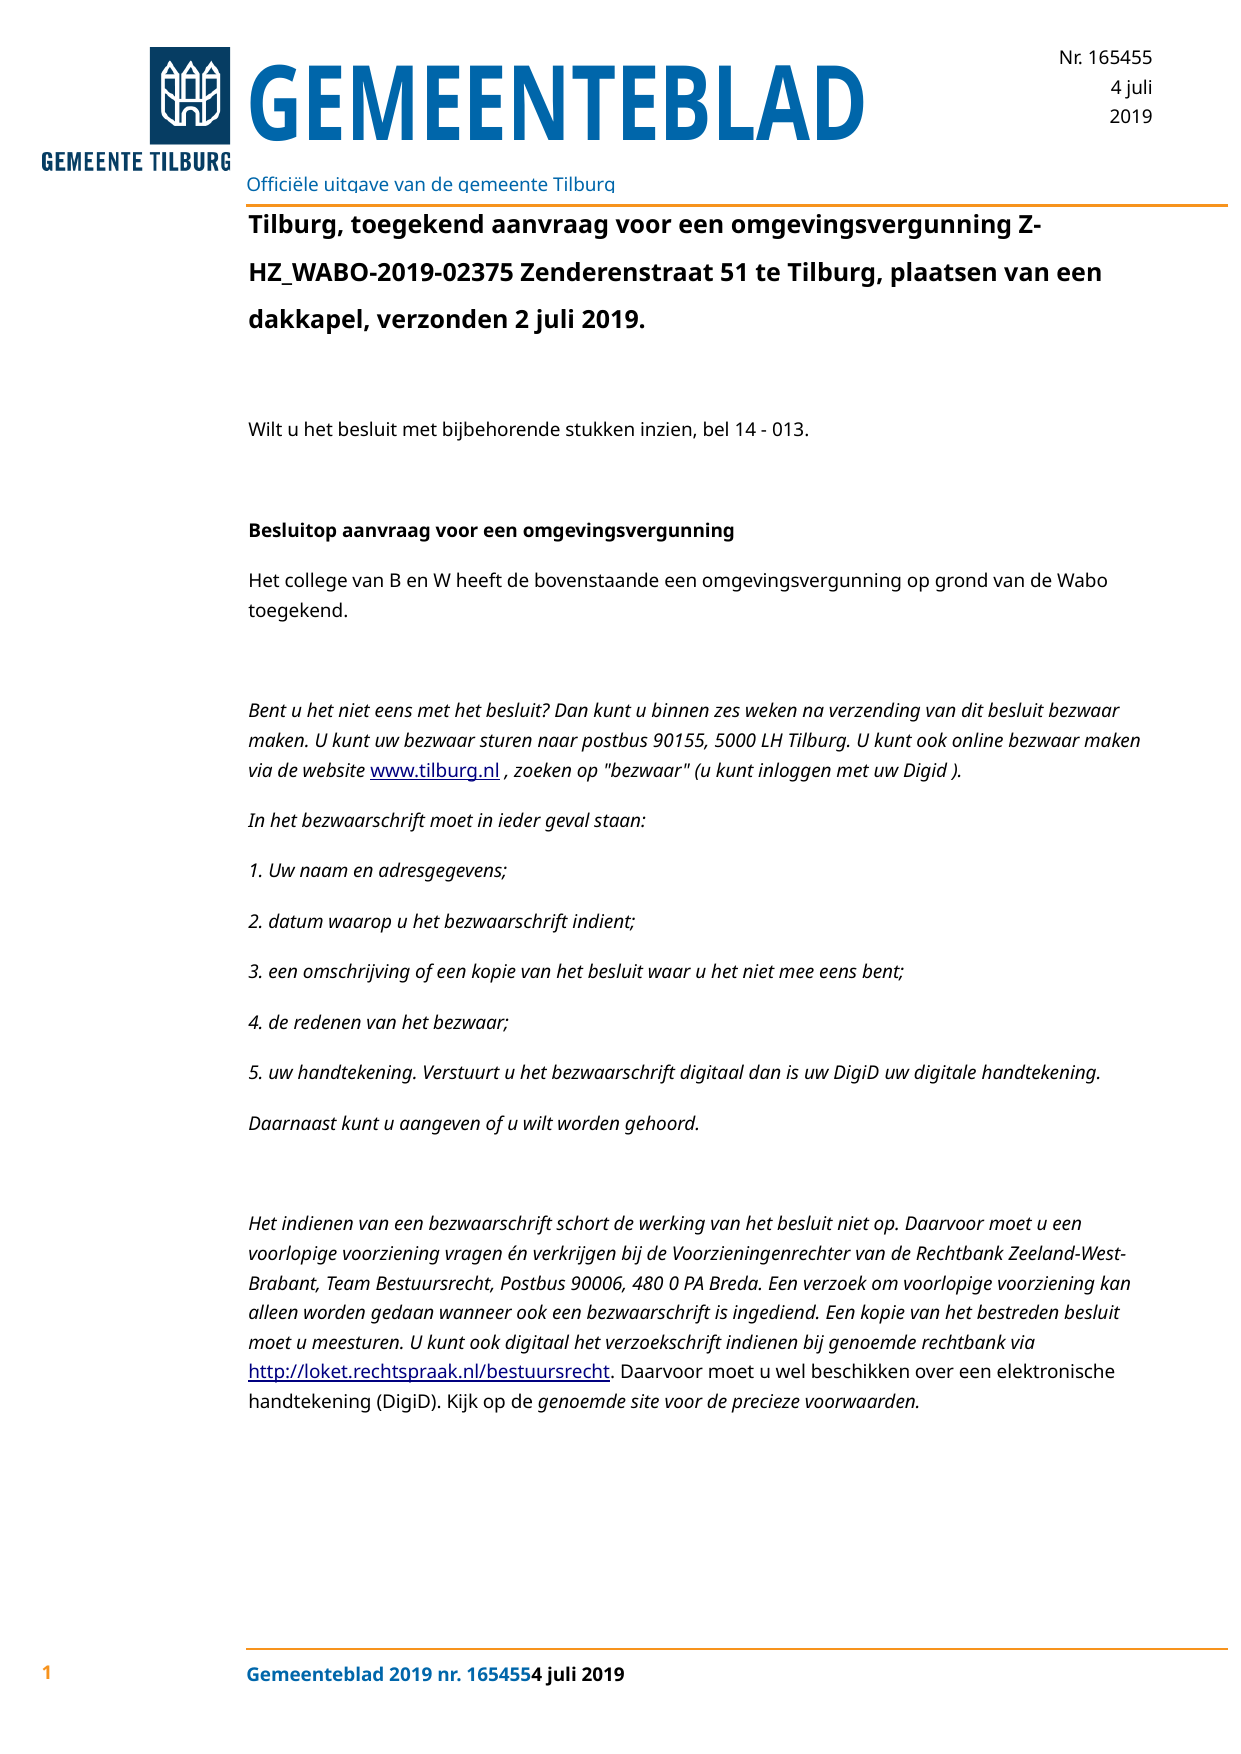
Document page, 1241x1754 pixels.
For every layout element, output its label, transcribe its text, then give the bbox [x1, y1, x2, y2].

picture [41, 47, 231, 172]
text Het indienen van een bezwaarschrift schort de werking van het besluit niet op. Daarvoor moet u een voorlopige voorziening vragen én verkrijgen bij de Voorzieningenrechter van de Rechtbank Zeeland-West-Brabant, Team Bestuursrecht, Postbus 90006, 480 0 PA Breda. Een verzoek om voorlopige voorziening kan alleen worden gedaan wanneer ook een bezwaarschrift is ingediend. Een kopie van het bestreden besluit moet u meesturen. U kunt ook digitaal het verzoekschrift indienen bij genoemde rechtbank via http://loket.rechtspraak.nl/bestuursrecht. Daarvoor moet u wel beschikken over een elektronische handtekening (DigiD). Kijk op de genoemde site voor de precieze voorwaarden. [248, 1211, 1152, 1414]
text Besluitop aanvraag voor een omgevingsvergunning [248, 517, 1152, 542]
text Daarnaast kunt u aangeven of u wilt worden gehoord. [248, 1110, 1152, 1135]
text 2. datum waarop u het bezwaarschrift indient; [248, 908, 1152, 934]
text Het college van B en W heeft de bovenstaande een omgevingsvergunning op grond van de Wabo toegekend. [248, 567, 1152, 622]
text 5. uw handtekening. Verstuurt u het bezwaarschrift digitaal dan is uw DigiD uw digitale handtekening. [248, 1059, 1152, 1085]
text Wilt u het besluit met bijbehorende stukken inzien, bel 14 - 013. [248, 416, 1152, 442]
text In het bezwaarschrift moet in ieder geval staan: [248, 807, 1152, 833]
text Bent u het niet eens met het besluit? Dan kunt u binnen zes weken na verzending van dit besluit bezwaar maken. U kunt uw bezwaar sturen naar postbus 90155, 5000 LH Tilburg. U kunt ook online bezwaar maken via de website www.tilburg.nl , zoeken op "bezwaar" (u kunt inloggen met uw Digid ). [248, 698, 1152, 782]
text 4. de redenen van het bezwaar; [248, 1009, 1152, 1034]
text 1. Uw naam en adresgegevens; [248, 858, 1152, 883]
text 3. een omschrijving of een kopie van het besluit waar u het niet mee eens bent; [248, 958, 1152, 984]
text Tilburg, toegekend aanvraag voor een omgevingsvergunning Z-HZ_WABO-2019-02375 Zenderenstraat 51 te Tilburg, plaatsen van een dakkapel, verzonden 2 juli 2019. [248, 207, 1152, 336]
